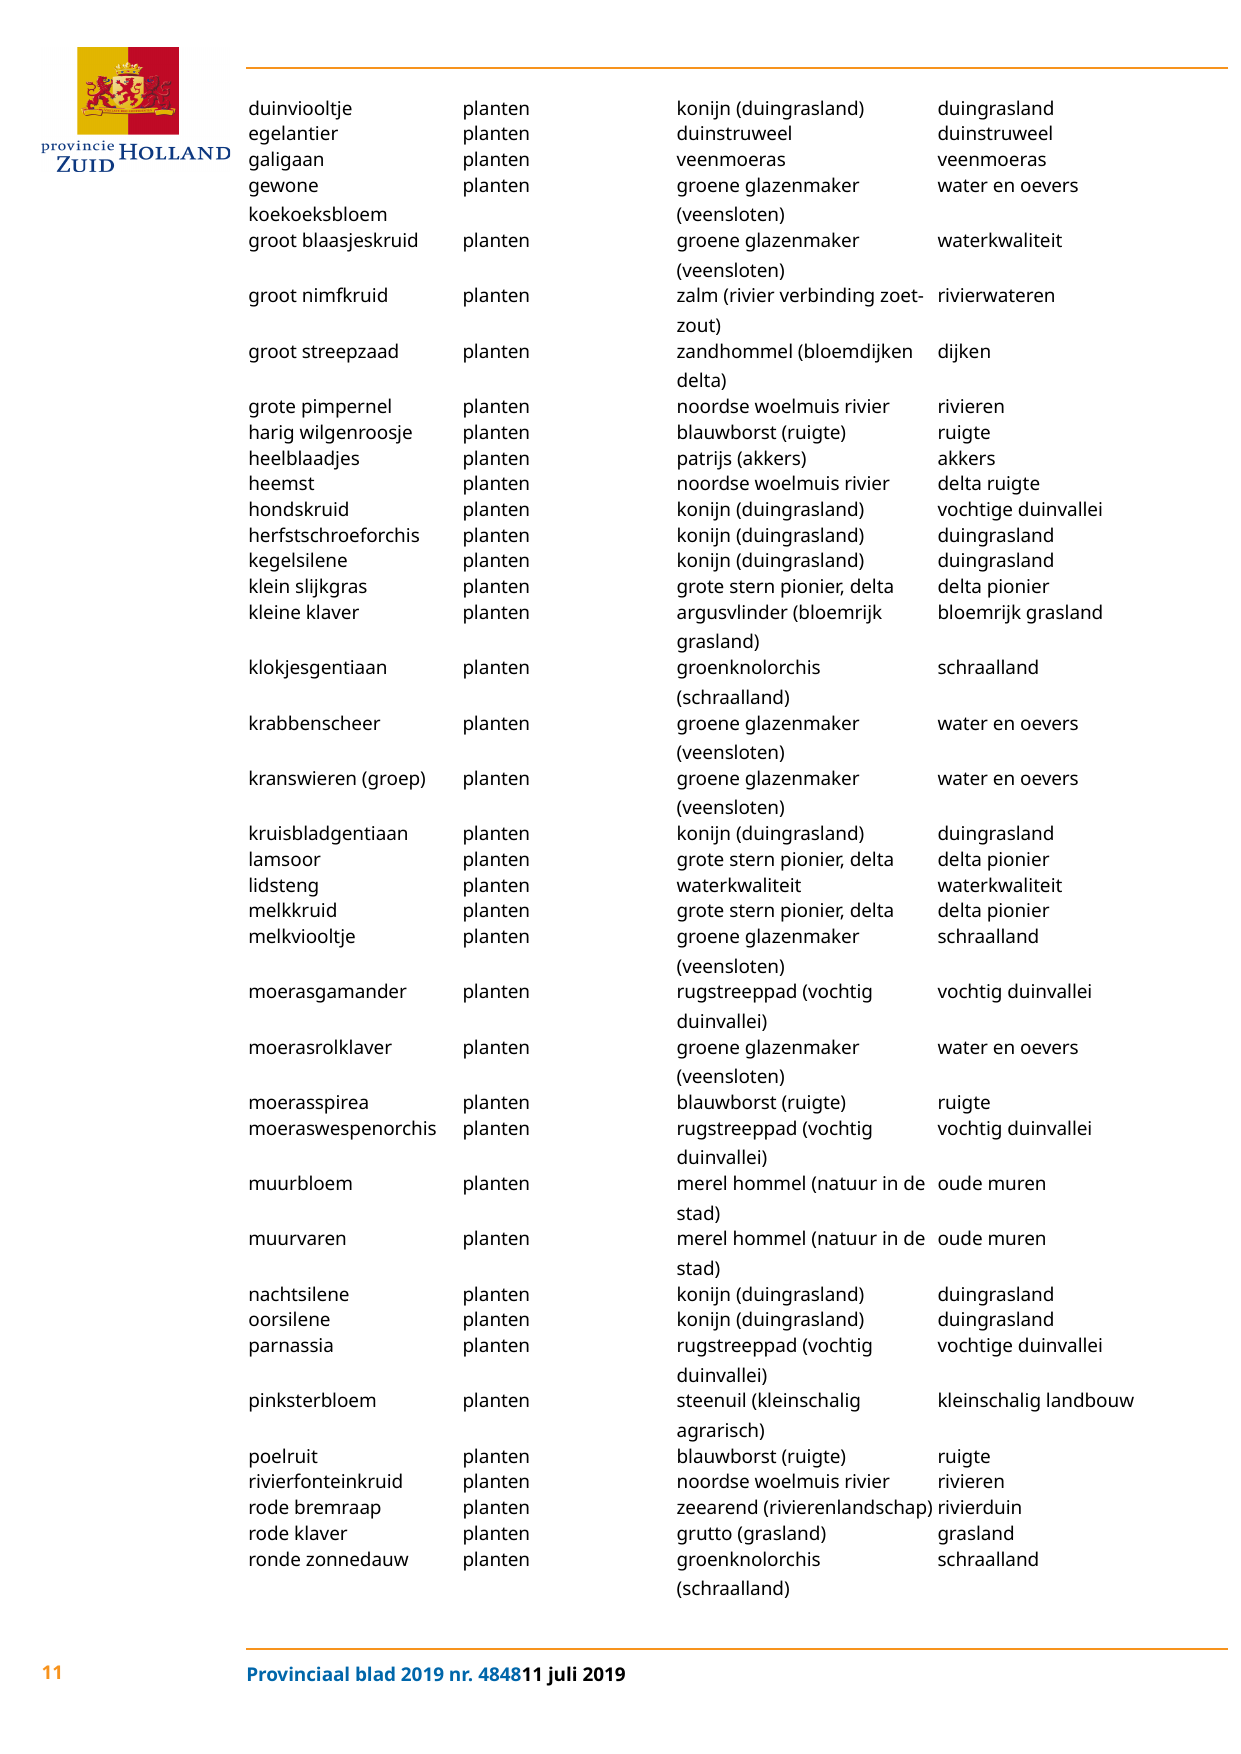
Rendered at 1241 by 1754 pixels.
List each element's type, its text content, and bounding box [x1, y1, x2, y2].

table_cell water en oevers [937, 1034, 1152, 1089]
table_cell rivieren [937, 393, 1152, 419]
table_cell planten [462, 1115, 676, 1170]
table_cell zeearend (rivierenlandschap) [676, 1494, 937, 1520]
table_cell planten [462, 419, 676, 445]
table_cell poelruit [248, 1443, 462, 1469]
table_cell konijn (duingrasland) [676, 496, 937, 522]
table_cell schraalland [937, 923, 1152, 978]
table_cell planten [462, 227, 676, 283]
table_cell ruigte [937, 419, 1152, 445]
table_cell groene glazenmaker (veensloten) [676, 710, 937, 765]
table_cell noordse woelmuis rivier [676, 393, 937, 419]
table_cell blauwborst (ruigte) [676, 1089, 937, 1115]
table_cell duinstruweel [676, 121, 937, 146]
table_cell harig wilgenroosje [248, 419, 462, 445]
table_cell delta pionier [937, 573, 1152, 599]
table_cell schraalland [937, 654, 1152, 710]
table_cell groenknolorchis (schraalland) [676, 1546, 937, 1601]
table_cell kleine klaver [248, 599, 462, 654]
table_cell planten [462, 923, 676, 978]
table_cell planten [462, 1494, 676, 1520]
table_cell duingrasland [937, 522, 1152, 548]
table_cell planten [462, 1281, 676, 1307]
table_cell planten [462, 95, 676, 121]
table_cell moerasspirea [248, 1089, 462, 1115]
table_cell duingrasland [937, 820, 1152, 846]
table_cell bloemrijk grasland [937, 599, 1152, 654]
table_cell duingrasland [937, 1281, 1152, 1307]
table_cell vochtig duinvallei [937, 979, 1152, 1034]
table_cell planten [462, 1170, 676, 1226]
table_cell merel hommel (natuur in de stad) [676, 1226, 937, 1281]
table_cell groene glazenmaker (veensloten) [676, 172, 937, 227]
table_cell kegelsilene [248, 548, 462, 573]
table_cell planten [462, 146, 676, 172]
table_cell delta pionier [937, 846, 1152, 872]
table_cell water en oevers [937, 710, 1152, 765]
table_cell rode bremraap [248, 1494, 462, 1520]
table_cell delta pionier [937, 898, 1152, 923]
table_cell heelblaadjes [248, 445, 462, 470]
table_cell planten [462, 1469, 676, 1494]
table_cell grote stern pionier, delta [676, 898, 937, 923]
table_cell planten [462, 1089, 676, 1115]
table_cell grutto (grasland) [676, 1520, 937, 1546]
table_cell planten [462, 283, 676, 338]
table_cell groot nimfkruid [248, 283, 462, 338]
table_cell blauwborst (ruigte) [676, 419, 937, 445]
table_cell delta ruigte [937, 470, 1152, 496]
table_cell rivieren [937, 1469, 1152, 1494]
table_cell planten [462, 522, 676, 548]
table_cell nachtsilene [248, 1281, 462, 1307]
table_cell gewone koekoeksbloem [248, 172, 462, 227]
table_cell rugstreeppad (vochtig duinvallei) [676, 979, 937, 1034]
table_cell planten [462, 1034, 676, 1089]
table_cell planten [462, 979, 676, 1034]
table_cell merel hommel (natuur in de stad) [676, 1170, 937, 1226]
table_cell planten [462, 1307, 676, 1332]
table_cell planten [462, 1443, 676, 1469]
table_cell lamsoor [248, 846, 462, 872]
table_cell moeraswespenorchis [248, 1115, 462, 1170]
table_cell planten [462, 1226, 676, 1281]
table_cell planten [462, 846, 676, 872]
table_cell klokjesgentiaan [248, 654, 462, 710]
table_cell melkkruid [248, 898, 462, 923]
table_cell vochtige duinvallei [937, 496, 1152, 522]
table_cell moerasgamander [248, 979, 462, 1034]
table_cell rugstreeppad (vochtig duinvallei) [676, 1115, 937, 1170]
table_cell konijn (duingrasland) [676, 548, 937, 573]
table_cell waterkwaliteit [937, 227, 1152, 283]
table_cell steenuil (kleinschalig agrarisch) [676, 1388, 937, 1443]
table_cell konijn (duingrasland) [676, 820, 937, 846]
picture [41, 47, 231, 172]
table_cell klein slijkgras [248, 573, 462, 599]
table_cell konijn (duingrasland) [676, 1281, 937, 1307]
table_cell kranswieren (groep) [248, 765, 462, 820]
table_cell argusvlinder (bloemrijk grasland) [676, 599, 937, 654]
table_cell planten [462, 121, 676, 146]
table_cell planten [462, 710, 676, 765]
table_cell planten [462, 872, 676, 897]
table_cell parnassia [248, 1332, 462, 1388]
table_cell groene glazenmaker (veensloten) [676, 765, 937, 820]
table_cell konijn (duingrasland) [676, 95, 937, 121]
table_cell grote stern pionier, delta [676, 573, 937, 599]
table_cell planten [462, 172, 676, 227]
table_cell zandhommel (bloemdijken delta) [676, 338, 937, 393]
table_cell ronde zonnedauw [248, 1546, 462, 1601]
table_cell moerasrolklaver [248, 1034, 462, 1089]
table_cell dijken [937, 338, 1152, 393]
table_cell muurbloem [248, 1170, 462, 1226]
table_cell akkers [937, 445, 1152, 470]
table_cell grote stern pionier, delta [676, 846, 937, 872]
table_cell oorsilene [248, 1307, 462, 1332]
table_cell schraalland [937, 1546, 1152, 1601]
table_cell planten [462, 1388, 676, 1443]
table_cell herfstschroeforchis [248, 522, 462, 548]
table_cell rode klaver [248, 1520, 462, 1546]
table_cell grasland [937, 1520, 1152, 1546]
table_cell muurvaren [248, 1226, 462, 1281]
table_cell planten [462, 1332, 676, 1388]
table_cell krabbenscheer [248, 710, 462, 765]
table_cell hondskruid [248, 496, 462, 522]
table_cell planten [462, 1546, 676, 1601]
table_cell grote pimpernel [248, 393, 462, 419]
table_cell waterkwaliteit [937, 872, 1152, 897]
table_cell duinviooltje [248, 95, 462, 121]
table_cell rugstreeppad (vochtig duinvallei) [676, 1332, 937, 1388]
table_cell pinksterbloem [248, 1388, 462, 1443]
table_cell veenmoeras [937, 146, 1152, 172]
table_cell kleinschalig landbouw [937, 1388, 1152, 1443]
table_cell noordse woelmuis rivier [676, 1469, 937, 1494]
table_cell groot blaasjeskruid [248, 227, 462, 283]
table_cell oude muren [937, 1170, 1152, 1226]
table_cell water en oevers [937, 172, 1152, 227]
table_cell planten [462, 393, 676, 419]
table_cell rivierfonteinkruid [248, 1469, 462, 1494]
table_cell planten [462, 496, 676, 522]
table_cell groot streepzaad [248, 338, 462, 393]
table_cell water en oevers [937, 765, 1152, 820]
table_cell egelantier [248, 121, 462, 146]
table_cell rivierwateren [937, 283, 1152, 338]
table_cell planten [462, 548, 676, 573]
table_cell planten [462, 898, 676, 923]
table_cell planten [462, 573, 676, 599]
table_cell noordse woelmuis rivier [676, 470, 937, 496]
table_cell zalm (rivier verbinding zoet-zout) [676, 283, 937, 338]
table_cell vochtig duinvallei [937, 1115, 1152, 1170]
table_cell heemst [248, 470, 462, 496]
table_cell galigaan [248, 146, 462, 172]
table_cell ruigte [937, 1443, 1152, 1469]
table_cell groene glazenmaker (veensloten) [676, 923, 937, 978]
table_cell blauwborst (ruigte) [676, 1443, 937, 1469]
table_cell duingrasland [937, 548, 1152, 573]
table_cell groene glazenmaker (veensloten) [676, 1034, 937, 1089]
table_cell rivierduin [937, 1494, 1152, 1520]
table_cell planten [462, 765, 676, 820]
table_cell planten [462, 338, 676, 393]
table_cell duinstruweel [937, 121, 1152, 146]
table_cell melkviooltje [248, 923, 462, 978]
table_cell planten [462, 1520, 676, 1546]
table_cell planten [462, 654, 676, 710]
table_cell lidsteng [248, 872, 462, 897]
table_cell patrijs (akkers) [676, 445, 937, 470]
table_cell konijn (duingrasland) [676, 1307, 937, 1332]
table_cell konijn (duingrasland) [676, 522, 937, 548]
table_cell planten [462, 470, 676, 496]
table_cell ruigte [937, 1089, 1152, 1115]
table_cell veenmoeras [676, 146, 937, 172]
table_cell vochtige duinvallei [937, 1332, 1152, 1388]
table_cell groenknolorchis (schraalland) [676, 654, 937, 710]
table_cell duingrasland [937, 95, 1152, 121]
table_cell kruisbladgentiaan [248, 820, 462, 846]
table_cell oude muren [937, 1226, 1152, 1281]
table_cell waterkwaliteit [676, 872, 937, 897]
table_cell duingrasland [937, 1307, 1152, 1332]
table_cell planten [462, 599, 676, 654]
table_cell planten [462, 820, 676, 846]
table_cell planten [462, 445, 676, 470]
table_cell groene glazenmaker (veensloten) [676, 227, 937, 283]
